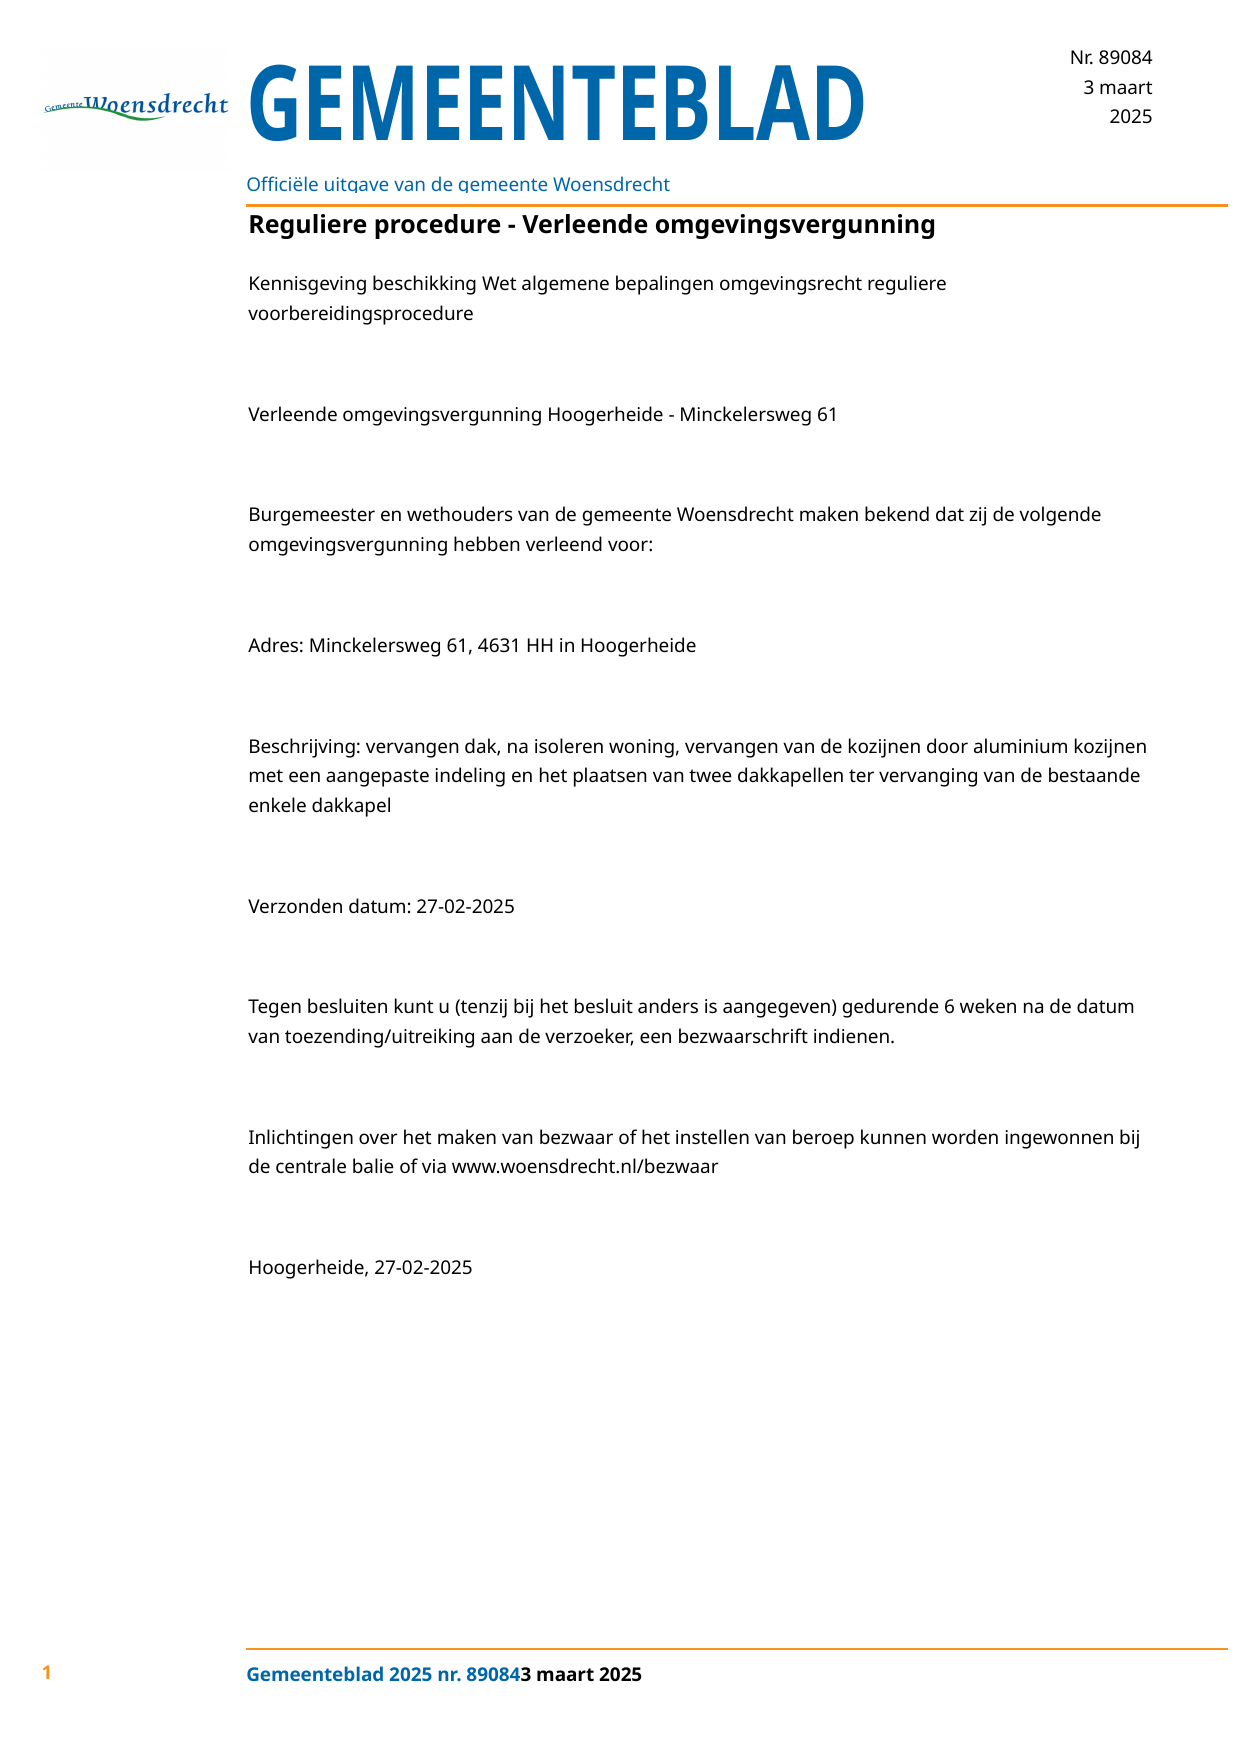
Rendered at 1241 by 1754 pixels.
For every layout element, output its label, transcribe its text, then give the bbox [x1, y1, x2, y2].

text Inlichtingen over het maken van bezwaar of het instellen van beroep kunnen worden ingewonnen bij de centrale balie of via www.woensdrecht.nl/bezwaar [248, 1124, 1152, 1179]
text Hoogerheide, 27-02-2025 [248, 1254, 1152, 1280]
text Verzonden datum: 27-02-2025 [248, 893, 1152, 918]
text Tegen besluiten kunt u (tenzij bij het besluit anders is aangegeven) gedurende 6 weken na de datum van toezending/uitreiking aan de verzoeker, een bezwaarschrift indienen. [248, 994, 1152, 1049]
picture [41, 47, 231, 172]
text Reguliere procedure - Verleende omgevingsvergunning [248, 207, 1152, 241]
text Beschrijving: vervangen dak, na isoleren woning, vervangen van de kozijnen door aluminium kozijnen met een aangepaste indeling en het plaatsen van twee dakkapellen ter vervanging van de bestaande enkele dakkapel [248, 733, 1152, 818]
text Verleende omgevingsvergunning Hoogerheide - Minckelersweg 61 [248, 401, 1152, 426]
text Burgemeester en wethouders van de gemeente Woensdrecht maken bekend dat zij de volgende omgevingsvergunning hebben verleend voor: [248, 502, 1152, 557]
text Kennisgeving beschikking Wet algemene bepalingen omgevingsrecht reguliere voorbereidingsprocedure [248, 270, 1152, 326]
text Adres: Minckelersweg 61, 4631 HH in Hoogerheide [248, 632, 1152, 658]
